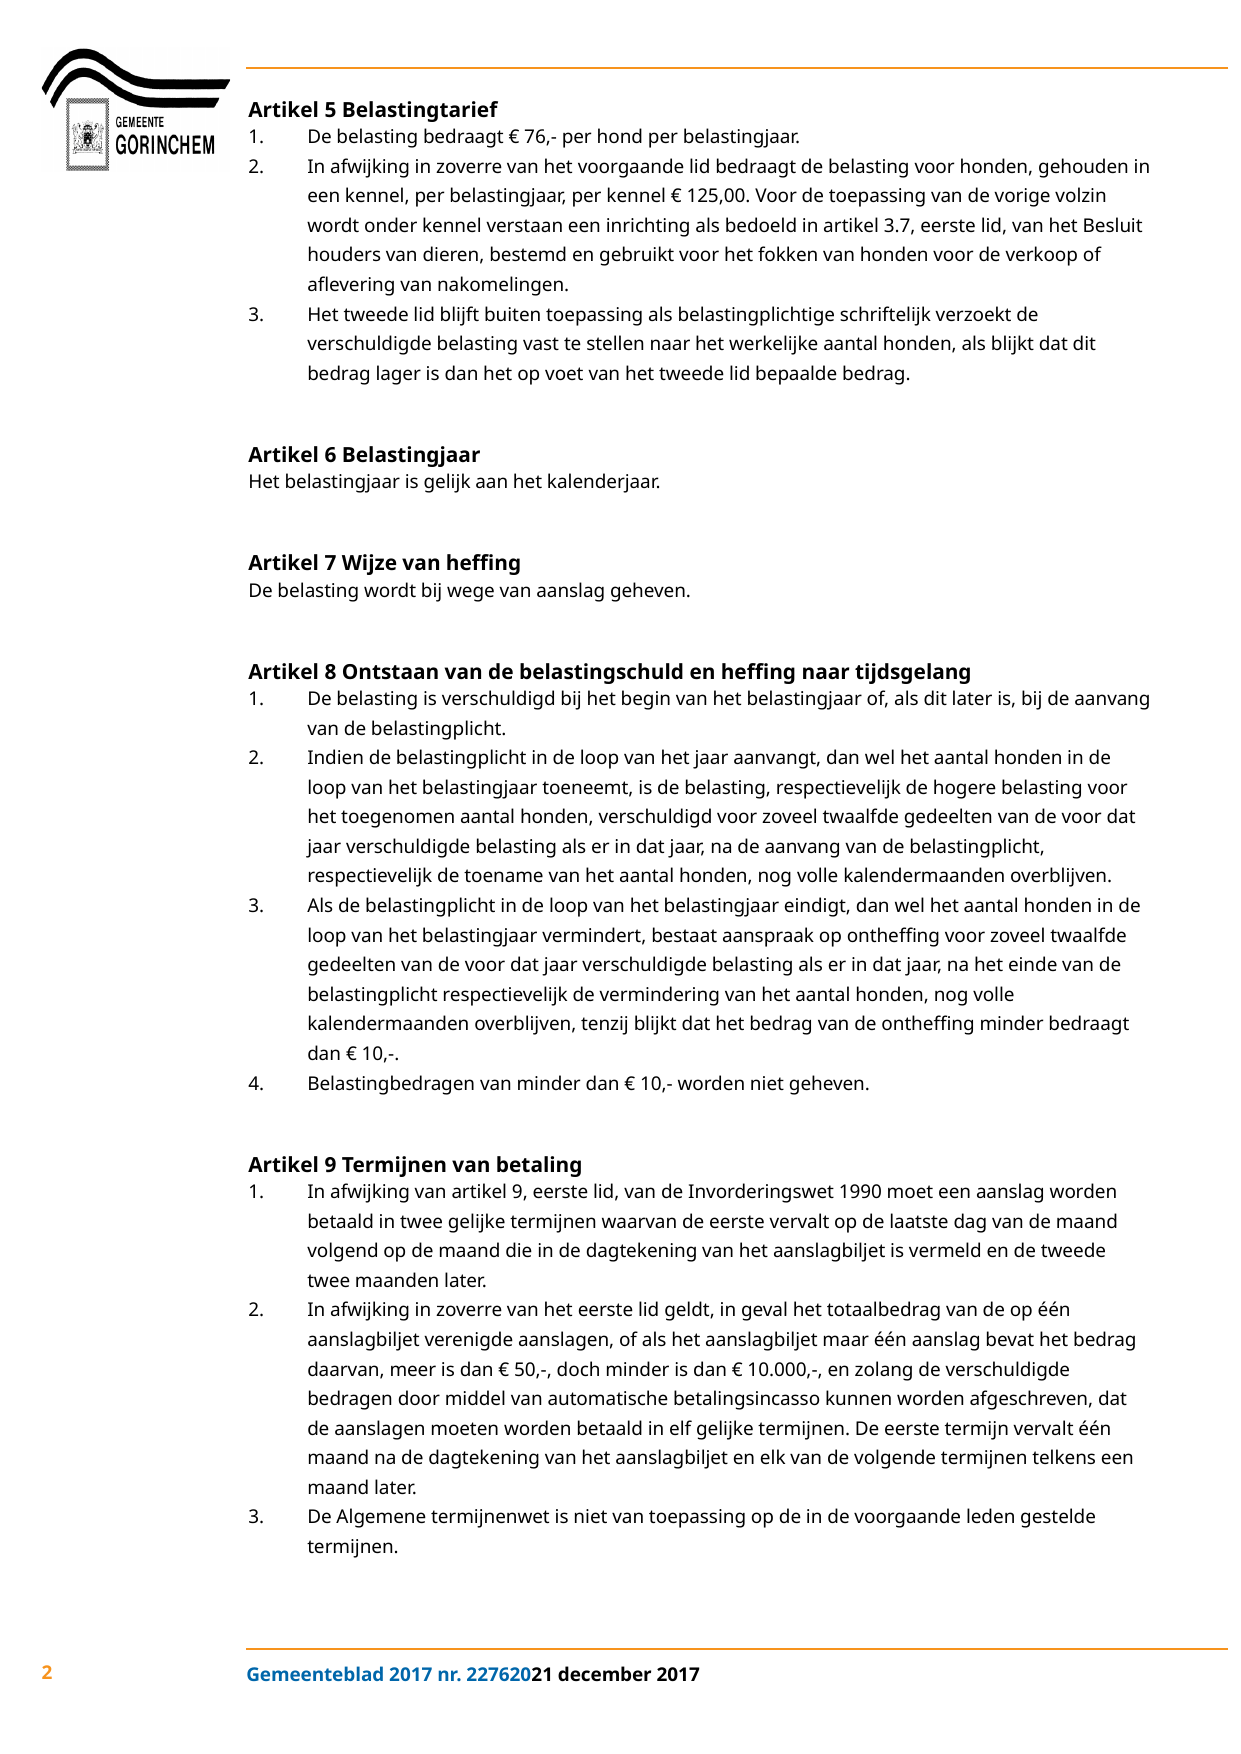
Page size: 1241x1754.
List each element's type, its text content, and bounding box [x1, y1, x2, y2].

list De belasting bedraagt € 76,- per hond per belastingjaar. [248, 123, 1152, 149]
text De belasting wordt bij wege van aanslag geheven. [248, 577, 1152, 602]
picture [41, 47, 231, 172]
text Artikel 9 Termijnen van betaling [248, 1150, 1152, 1178]
text Artikel 8 Ontstaan van de belastingschuld en heffing naar tijdsgelang [248, 657, 1152, 685]
list De Algemene termijnenwet is niet van toepassing op de in de voorgaande leden gestelde termijnen. [248, 1504, 1152, 1559]
list Indien de belastingplicht in de loop van het jaar aanvangt, dan wel het aantal honden in de loop van het belastingjaar toeneemt, is de belasting, respectievelijk de hogere belasting voor het toegenomen aantal honden, verschuldigd voor zoveel twaalfde gedeelten van de voor dat jaar verschuldigde belasting als er in dat jaar, na de aanvang van de belastingplicht, respectievelijk de toename van het aantal honden, nog volle kalendermaanden overblijven. [248, 744, 1152, 888]
text Het belastingjaar is gelijk aan het kalenderjaar. [248, 468, 1152, 494]
list Het tweede lid blijft buiten toepassing als belastingplichtige schriftelijk verzoekt de verschuldigde belasting vast te stellen naar het werkelijke aantal honden, als blijkt dat dit bedrag lager is dan het op voet van het tweede lid bepaalde bedrag. [248, 301, 1152, 386]
list Belastingbedragen van minder dan € 10,- worden niet geheven. [248, 1070, 1152, 1096]
list In afwijking in zoverre van het voorgaande lid bedraagt de belasting voor honden, gehouden in een kennel, per belastingjaar, per kennel € 125,00. Voor de toepassing van de vorige volzin wordt onder kennel verstaan een inrichting als bedoeld in artikel 3.7, eerste lid, van het Besluit houders van dieren, bestemd en gebruikt voor het fokken van honden voor de verkoop of aflevering van nakomelingen. [248, 153, 1152, 297]
text Artikel 5 Belastingtarief [248, 95, 1152, 123]
list Als de belastingplicht in de loop van het belastingjaar eindigt, dan wel het aantal honden in de loop van het belastingjaar vermindert, bestaat aanspraak op ontheffing voor zoveel twaalfde gedeelten van de voor dat jaar verschuldigde belasting als er in dat jaar, na het einde van de belastingplicht respectievelijk de vermindering van het aantal honden, nog volle kalendermaanden overblijven, tenzij blijkt dat het bedrag van de ontheffing minder bedraagt dan € 10,-. [248, 892, 1152, 1066]
text Artikel 6 Belastingjaar [248, 440, 1152, 468]
text Artikel 7 Wijze van heffing [248, 548, 1152, 577]
list De belasting is verschuldigd bij het begin van het belastingjaar of, als dit later is, bij de aanvang van de belastingplicht. [248, 685, 1152, 741]
list In afwijking van artikel 9, eerste lid, van de Invorderingswet 1990 moet een aanslag worden betaald in twee gelijke termijnen waarvan de eerste vervalt op de laatste dag van de maand volgend op de maand die in de dagtekening van het aanslagbiljet is vermeld en de tweede twee maanden later. [248, 1178, 1152, 1293]
list In afwijking in zoverre van het eerste lid geldt, in geval het totaalbedrag van de op één aanslagbiljet verenigde aanslagen, of als het aanslagbiljet maar één aanslag bevat het bedrag daarvan, meer is dan € 50,-, doch minder is dan € 10.000,-, en zolang de verschuldigde bedragen door middel van automatische betalingsincasso kunnen worden afgeschreven, dat de aanslagen moeten worden betaald in elf gelijke termijnen. De eerste termijn vervalt één maand na de dagtekening van het aanslagbiljet en elk van de volgende termijnen telkens een maand later. [248, 1297, 1152, 1500]
